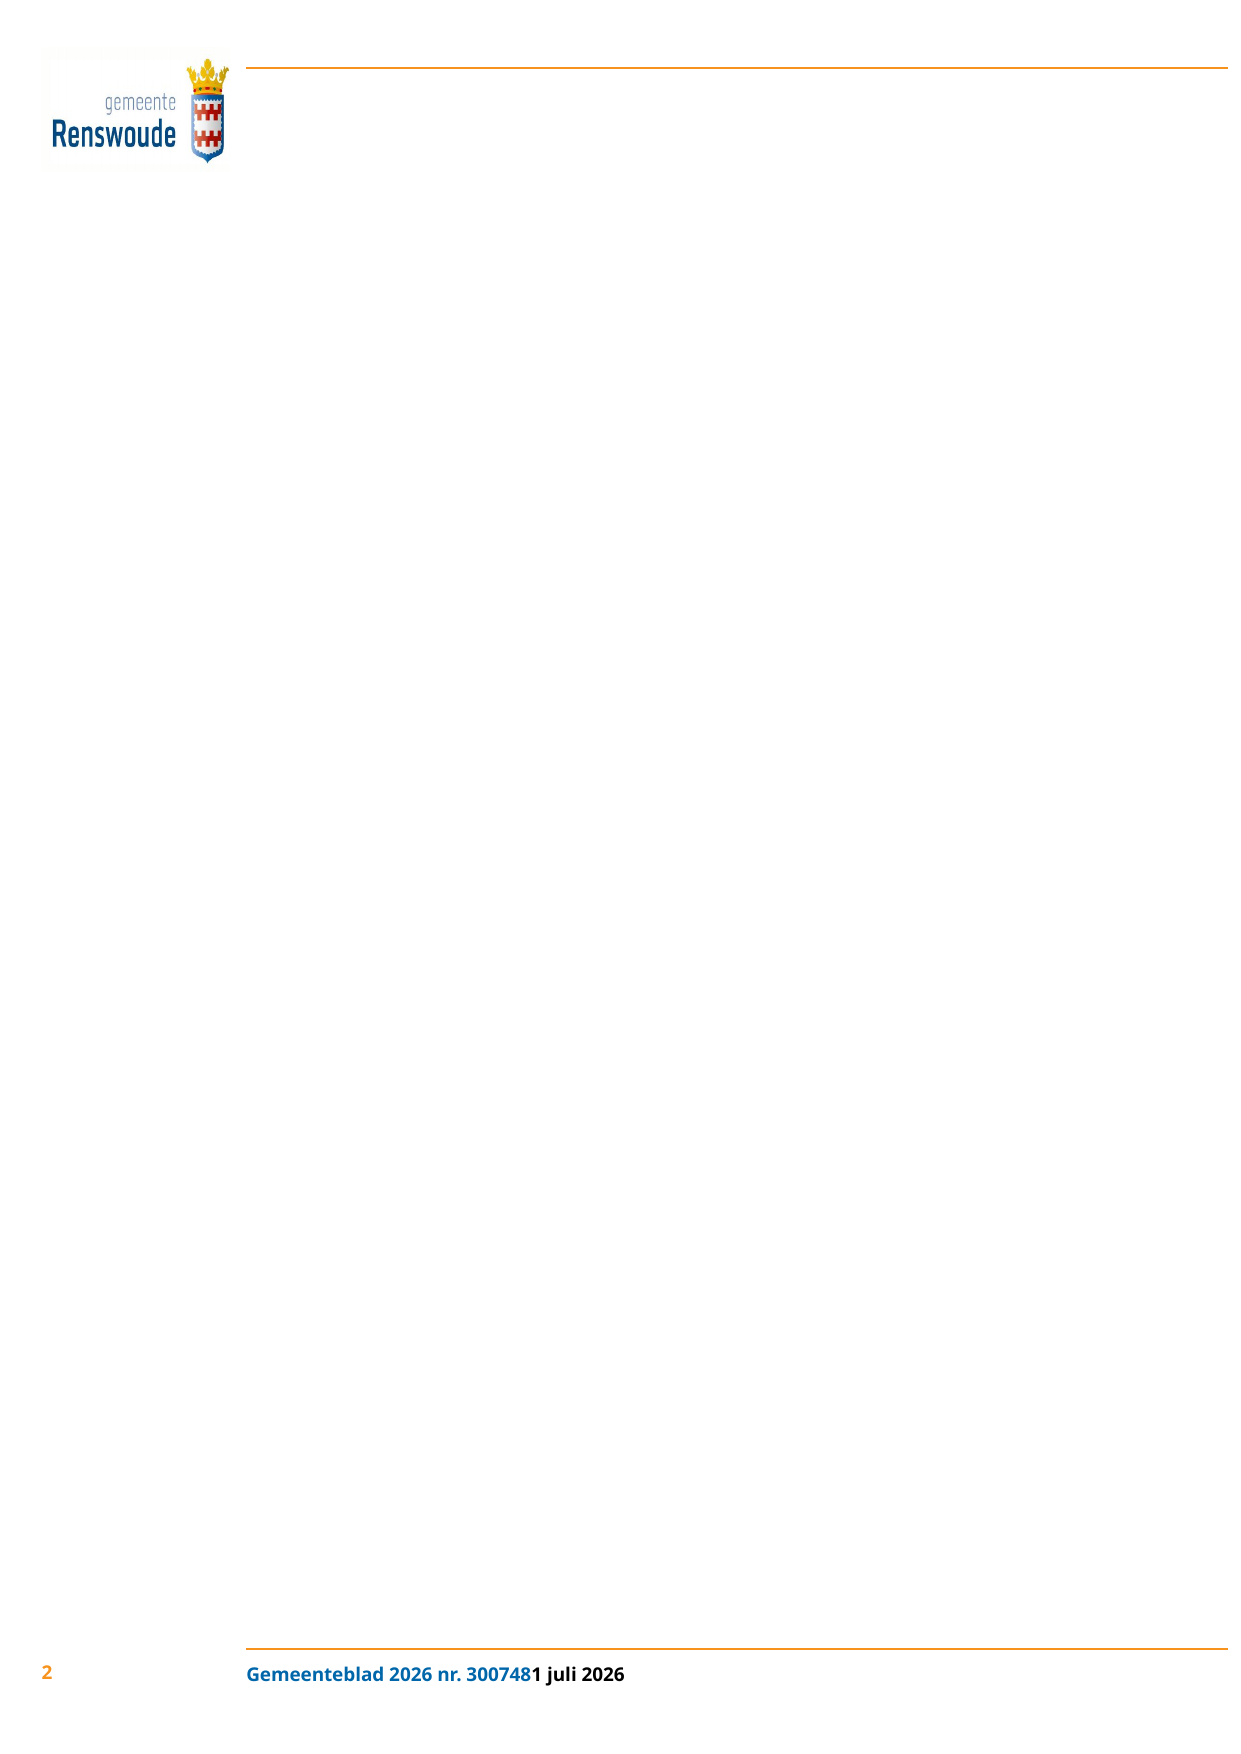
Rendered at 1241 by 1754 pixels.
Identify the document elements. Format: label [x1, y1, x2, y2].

picture [41, 47, 231, 172]
